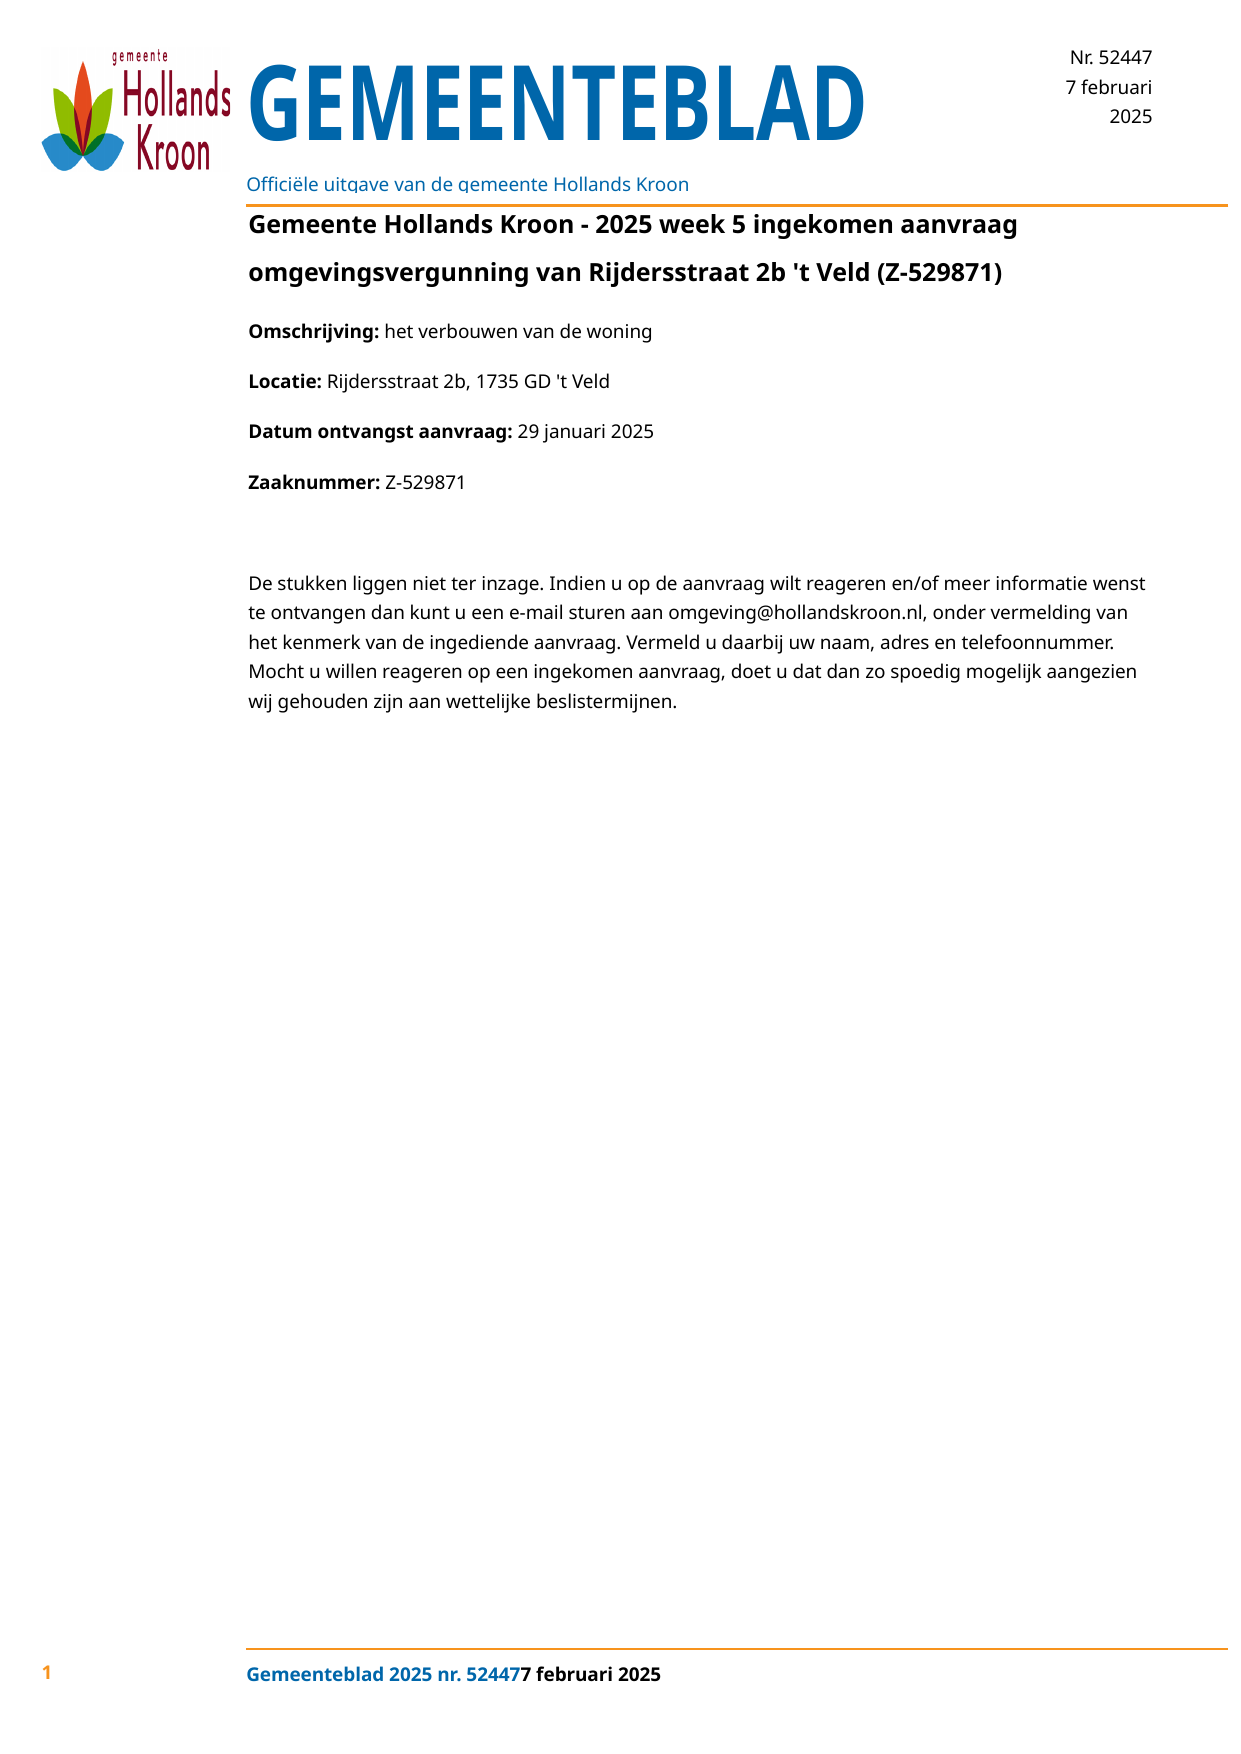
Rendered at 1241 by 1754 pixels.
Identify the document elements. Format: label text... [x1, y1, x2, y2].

text Zaaknummer: Z-529871 [248, 469, 1152, 495]
text Datum ontvangst aanvraag: 29 januari 2025 [248, 419, 1152, 444]
text Gemeente Hollands Kroon - 2025 week 5 ingekomen aanvraag omgevingsvergunning van Rijdersstraat 2b 't Veld (Z-529871) [248, 207, 1152, 288]
text De stukken liggen niet ter inzage. Indien u op de aanvraag wilt reageren en/of meer informatie wenst te ontvangen dan kunt u een e-mail sturen aan omgeving@hollandskroon.nl, onder vermelding van het kenmerk van de ingediende aanvraag. Vermeld u daarbij uw naam, adres en telefoonnummer. Mocht u willen reageren op een ingekomen aanvraag, doet u dat dan zo spoedig mogelijk aangezien wij gehouden zijn aan wettelijke beslistermijnen. [248, 570, 1152, 714]
text Omschrijving: het verbouwen van de woning [248, 318, 1152, 344]
picture [41, 47, 231, 172]
text Locatie: Rijdersstraat 2b, 1735 GD 't Veld [248, 368, 1152, 394]
